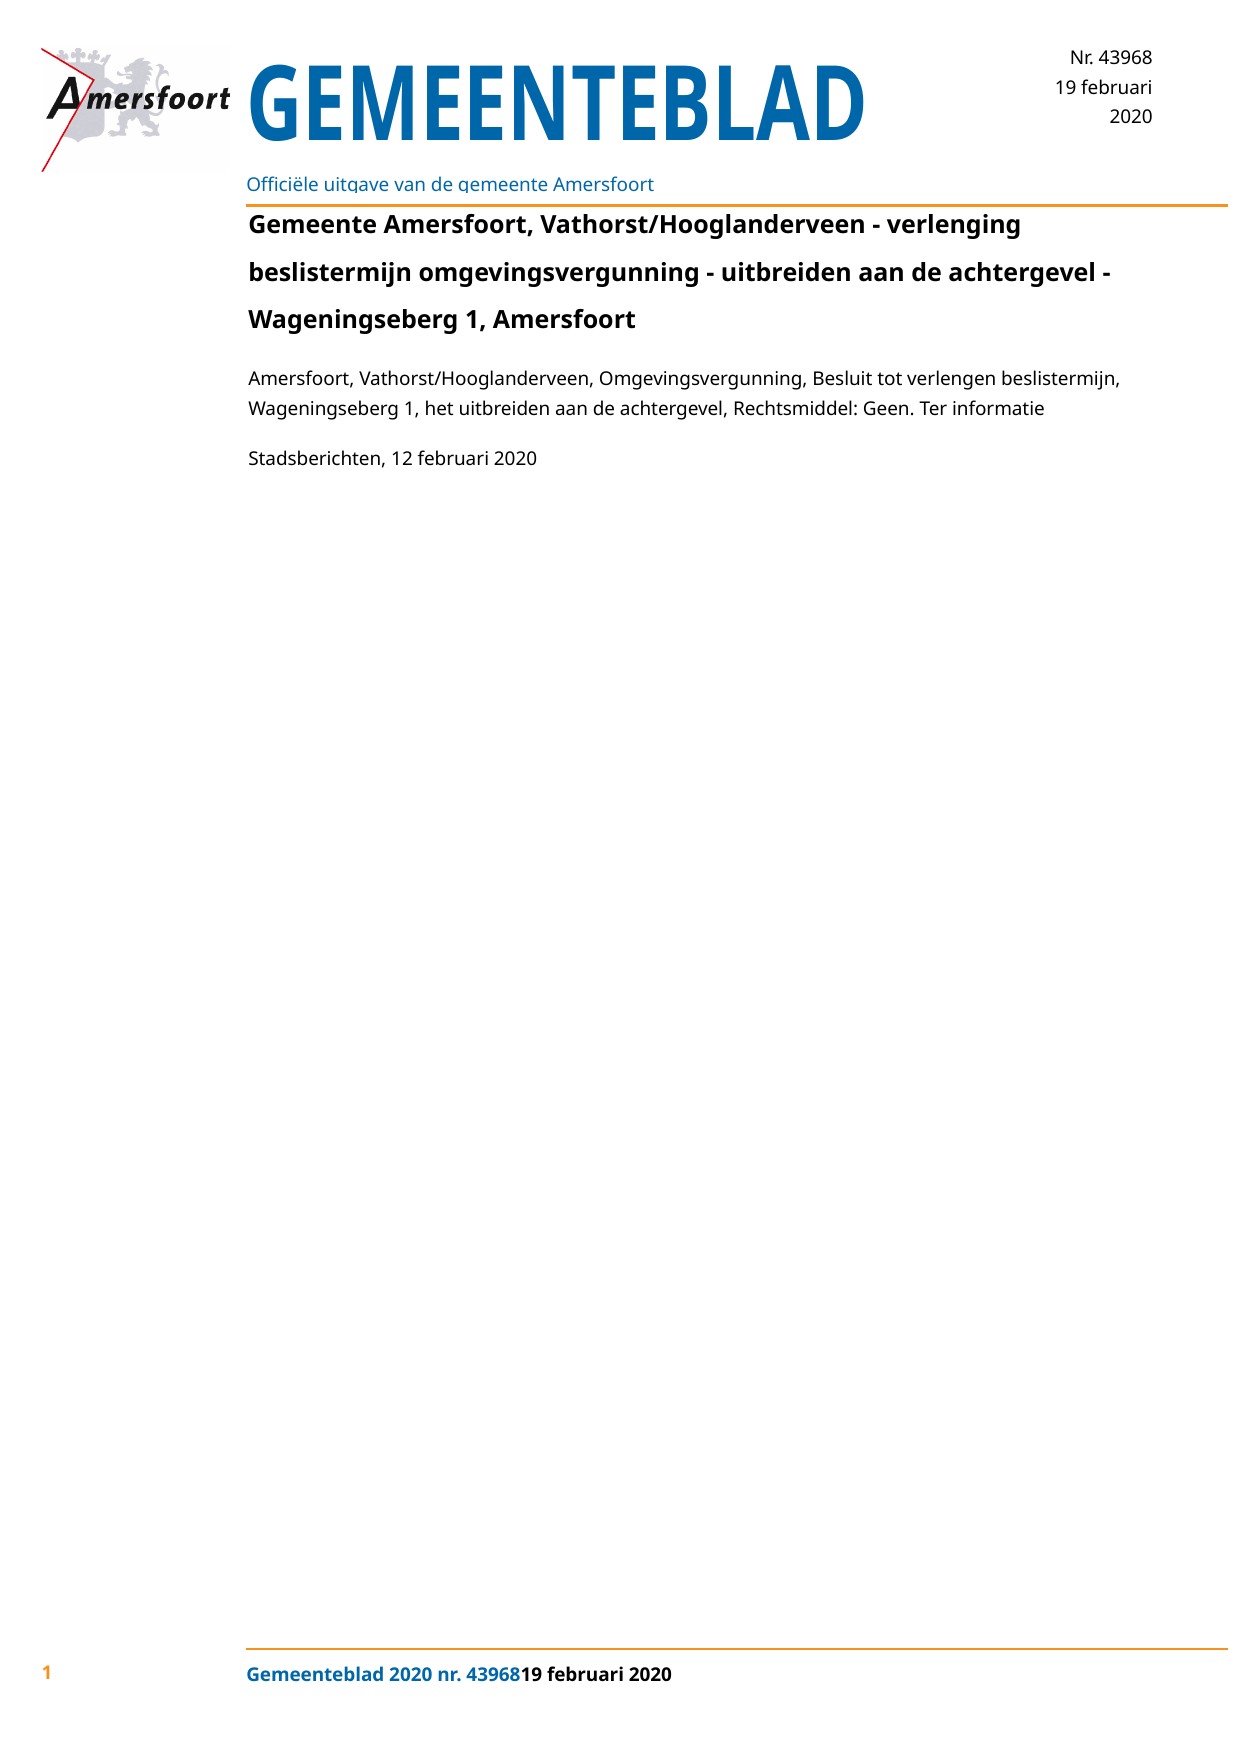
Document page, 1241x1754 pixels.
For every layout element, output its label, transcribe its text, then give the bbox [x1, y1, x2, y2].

picture [41, 47, 231, 172]
text Amersfoort, Vathorst/Hooglanderveen, Omgevingsvergunning, Besluit tot verlengen beslistermijn, Wageningseberg 1, het uitbreiden aan de achtergevel, Rechtsmiddel: Geen. Ter informatie [248, 366, 1152, 421]
text Gemeente Amersfoort, Vathorst/Hooglanderveen - verlenging beslistermijn omgevingsvergunning - uitbreiden aan de achtergevel - Wageningseberg 1, Amersfoort [248, 207, 1152, 336]
text Stadsberichten, 12 februari 2020 [248, 446, 1152, 471]
